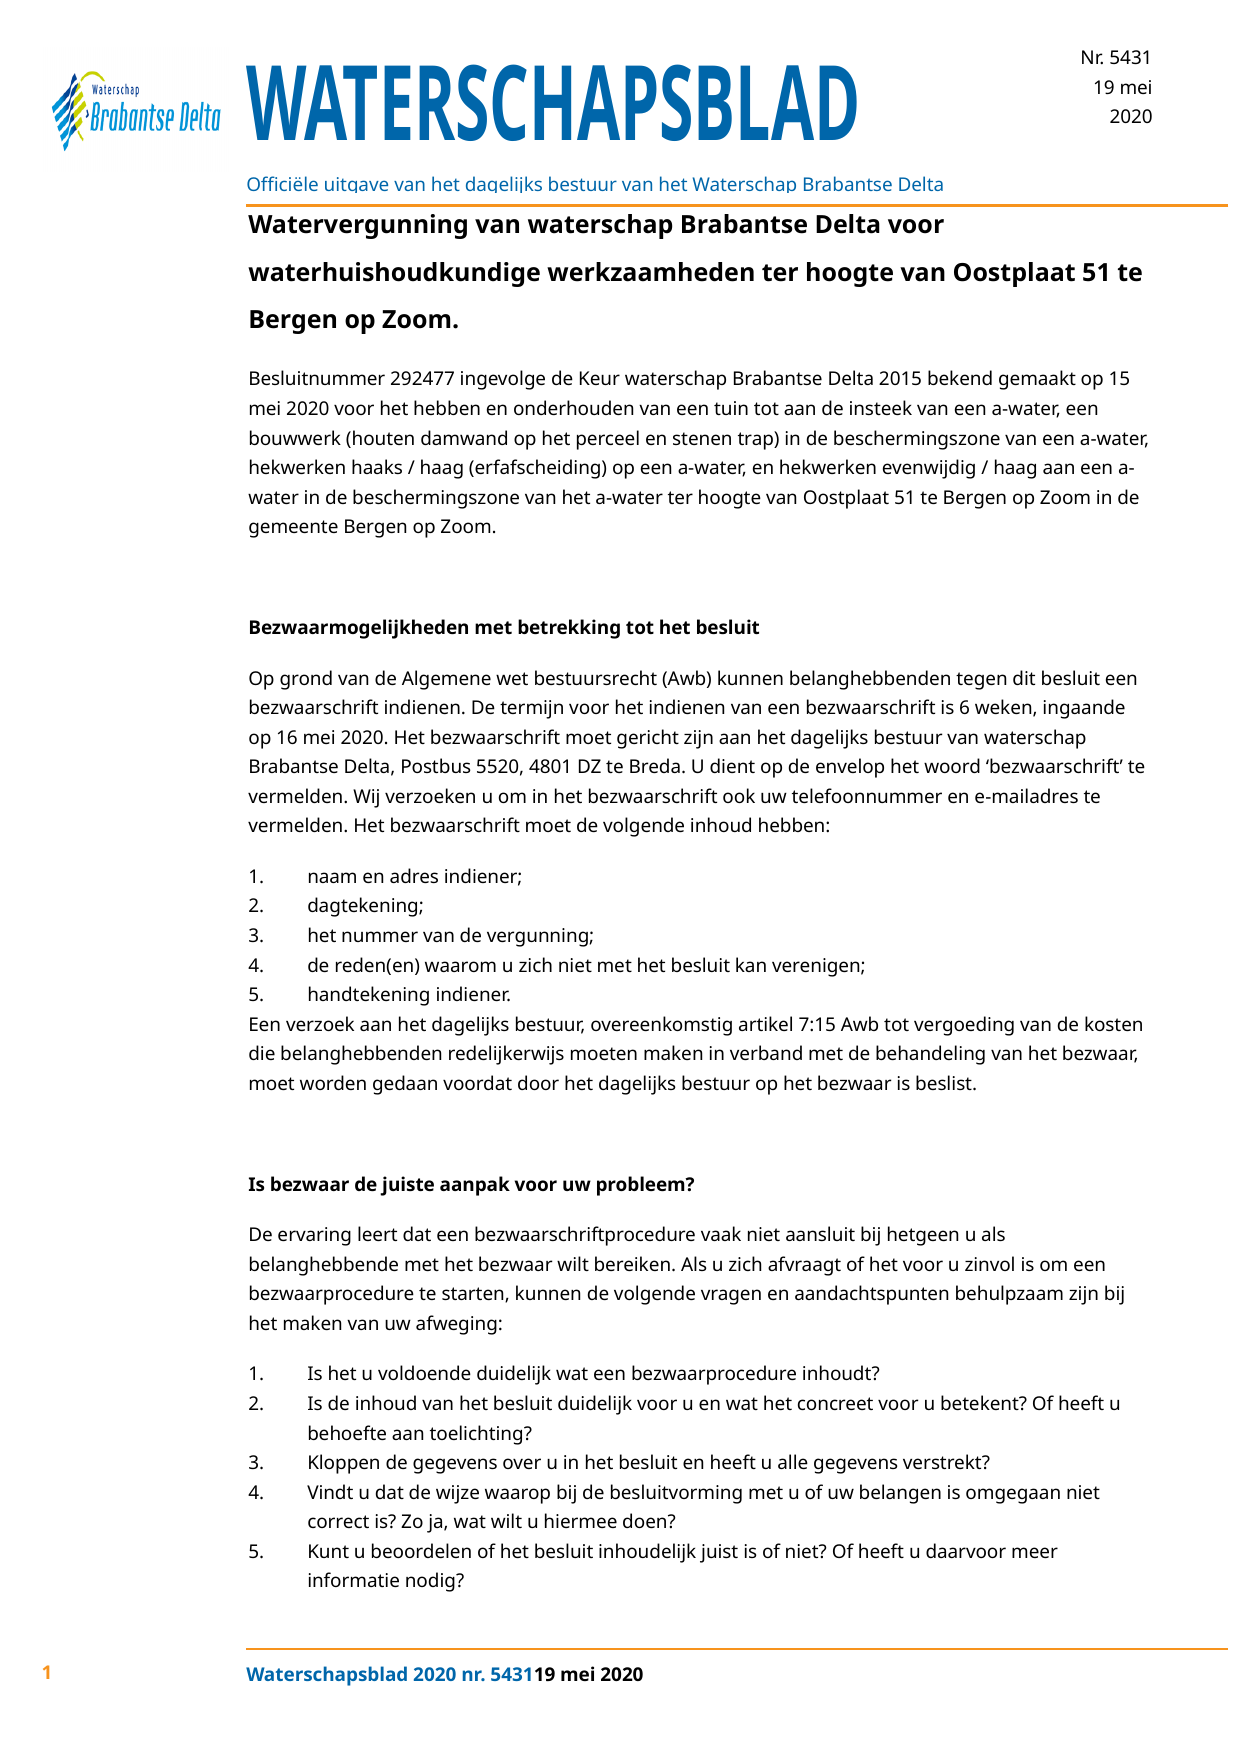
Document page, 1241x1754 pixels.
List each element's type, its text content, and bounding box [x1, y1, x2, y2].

text Een verzoek aan het dagelijks bestuur, overeenkomstig artikel 7:15 Awb tot vergoeding van de kosten die belanghebbenden redelijkerwijs moeten maken in verband met de behandeling van het bezwaar, moet worden gedaan voordat door het dagelijks bestuur op het bezwaar is beslist. [248, 1011, 1152, 1096]
text Watervergunning van waterschap Brabantse Delta voor waterhuishoudkundige werkzaamheden ter hoogte van Oostplaat 51 te Bergen op Zoom. [248, 207, 1152, 336]
text Is bezwaar de juiste aanpak voor uw probleem? [248, 1171, 1152, 1197]
list de reden(en) waarom u zich niet met het besluit kan verenigen; [248, 952, 1152, 977]
text De ervaring leert dat een bezwaarschriftprocedure vaak niet aansluit bij hetgeen u als belanghebbende met het bezwaar wilt bereiken. Als u zich afvraagt of het voor u zinvol is om een bezwaarprocedure te starten, kunnen de volgende vragen en aandachtspunten behulpzaam zijn bij het maken van uw afweging: [248, 1221, 1152, 1336]
list handtekening indiener. [248, 981, 1152, 1007]
list Vindt u dat de wijze waarop bij de besluitvorming met u of uw belangen is omgegaan niet correct is? Zo ja, wat wilt u hiermee doen? [248, 1479, 1152, 1534]
text Besluitnummer 292477 ingevolge de Keur waterschap Brabantse Delta 2015 bekend gemaakt op 15 mei 2020 voor het hebben en onderhouden van een tuin tot aan de insteek van een a-water, een bouwwerk (houten damwand op het perceel en stenen trap) in de beschermingszone van een a-water, hekwerken haaks / haag (erfafscheiding) op een a-water, en hekwerken evenwijdig / haag aan een a-water in de beschermingszone van het a-water ter hoogte van Oostplaat 51 te Bergen op Zoom in de gemeente Bergen op Zoom. [248, 366, 1152, 539]
list dagtekening; [248, 893, 1152, 918]
text Op grond van de Algemene wet bestuursrecht (Awb) kunnen belanghebbenden tegen dit besluit een bezwaarschrift indienen. De termijn voor het indienen van een bezwaarschrift is 6 weken, ingaande op 16 mei 2020. Het bezwaarschrift moet gericht zijn aan het dagelijks bestuur van waterschap Brabantse Delta, Postbus 5520, 4801 DZ te Breda. U dient op de envelop het woord ‘bezwaarschrift’ te vermelden. Wij verzoeken u om in het bezwaarschrift ook uw telefoonnummer en e‑mailadres te vermelden. Het bezwaarschrift moet de volgende inhoud hebben: [248, 665, 1152, 838]
list Kloppen de gegevens over u in het besluit en heeft u alle gegevens verstrekt? [248, 1449, 1152, 1475]
list het nummer van de vergunning; [248, 922, 1152, 948]
text Bezwaarmogelijkheden met betrekking tot het besluit [248, 614, 1152, 640]
list Is de inhoud van het besluit duidelijk voor u en wat het concreet voor u betekent? Of heeft u behoefte aan toelichting? [248, 1390, 1152, 1445]
list naam en adres indiener; [248, 863, 1152, 889]
picture [41, 47, 231, 172]
list Kunt u beoordelen of het besluit inhoudelijk juist is of niet? Of heeft u daarvoor meer informatie nodig? [248, 1538, 1152, 1593]
list Is het u voldoende duidelijk wat een bezwaarprocedure inhoudt? [248, 1361, 1152, 1386]
